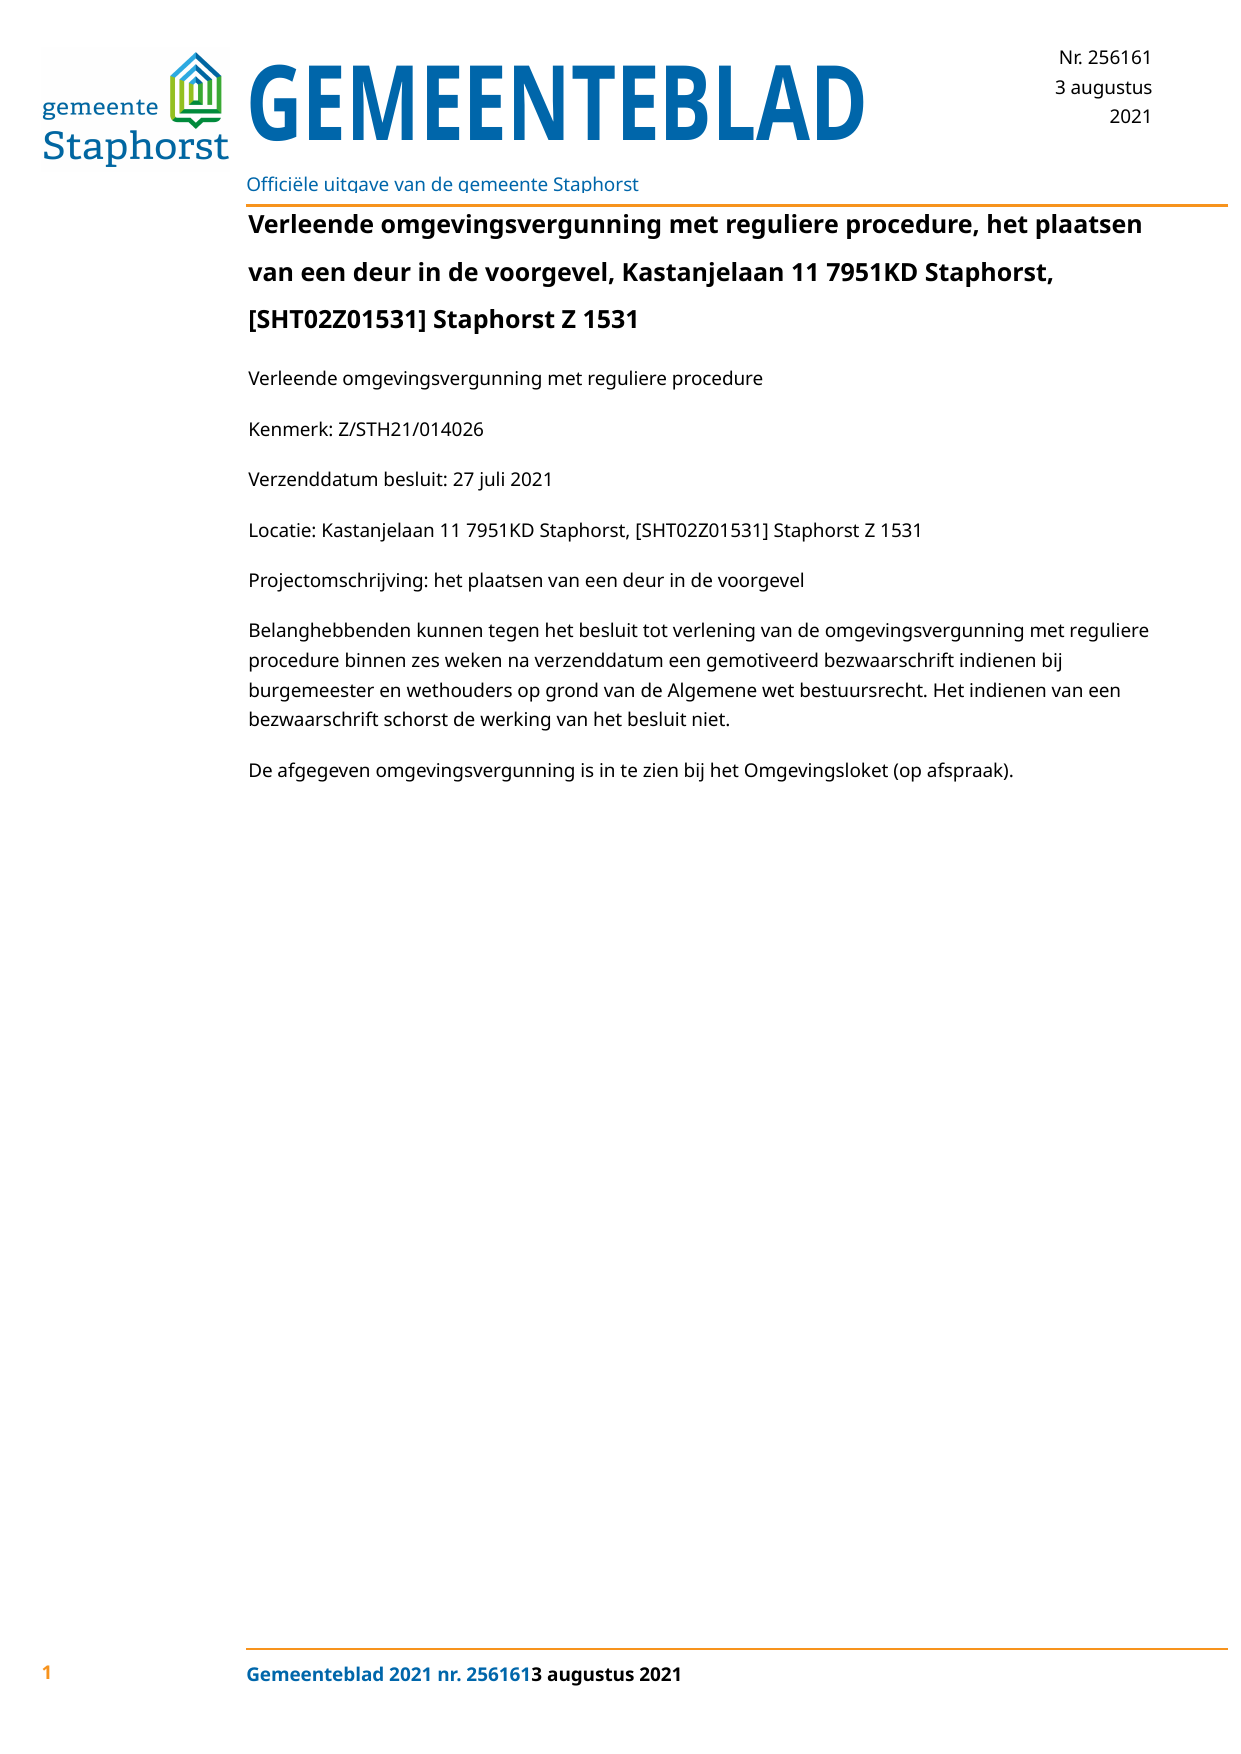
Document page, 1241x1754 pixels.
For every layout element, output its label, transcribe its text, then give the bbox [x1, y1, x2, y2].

text Projectomschrijving: het plaatsen van een deur in de voorgevel [248, 567, 1152, 593]
picture [41, 47, 231, 172]
text Verleende omgevingsvergunning met reguliere procedure [248, 366, 1152, 391]
text Belanghebbenden kunnen tegen het besluit tot verlening van de omgevingsvergunning met reguliere procedure binnen zes weken na verzenddatum een gemotiveerd bezwaarschrift indienen bij burgemeester en wethouders op grond van de Algemene wet bestuursrecht. Het indienen van een bezwaarschrift schorst de werking van het besluit niet. [248, 618, 1152, 732]
text De afgegeven omgevingsvergunning is in te zien bij het Omgevingsloket (op afspraak). [248, 757, 1152, 782]
text Verzenddatum besluit: 27 juli 2021 [248, 466, 1152, 492]
text Kenmerk: Z/STH21/014026 [248, 416, 1152, 442]
text Locatie: Kastanjelaan 11 7951KD Staphorst, [SHT02Z01531] Staphorst Z 1531 [248, 517, 1152, 542]
text Verleende omgevingsvergunning met reguliere procedure, het plaatsen van een deur in de voorgevel, Kastanjelaan 11 7951KD Staphorst, [SHT02Z01531] Staphorst Z 1531 [248, 207, 1152, 336]
